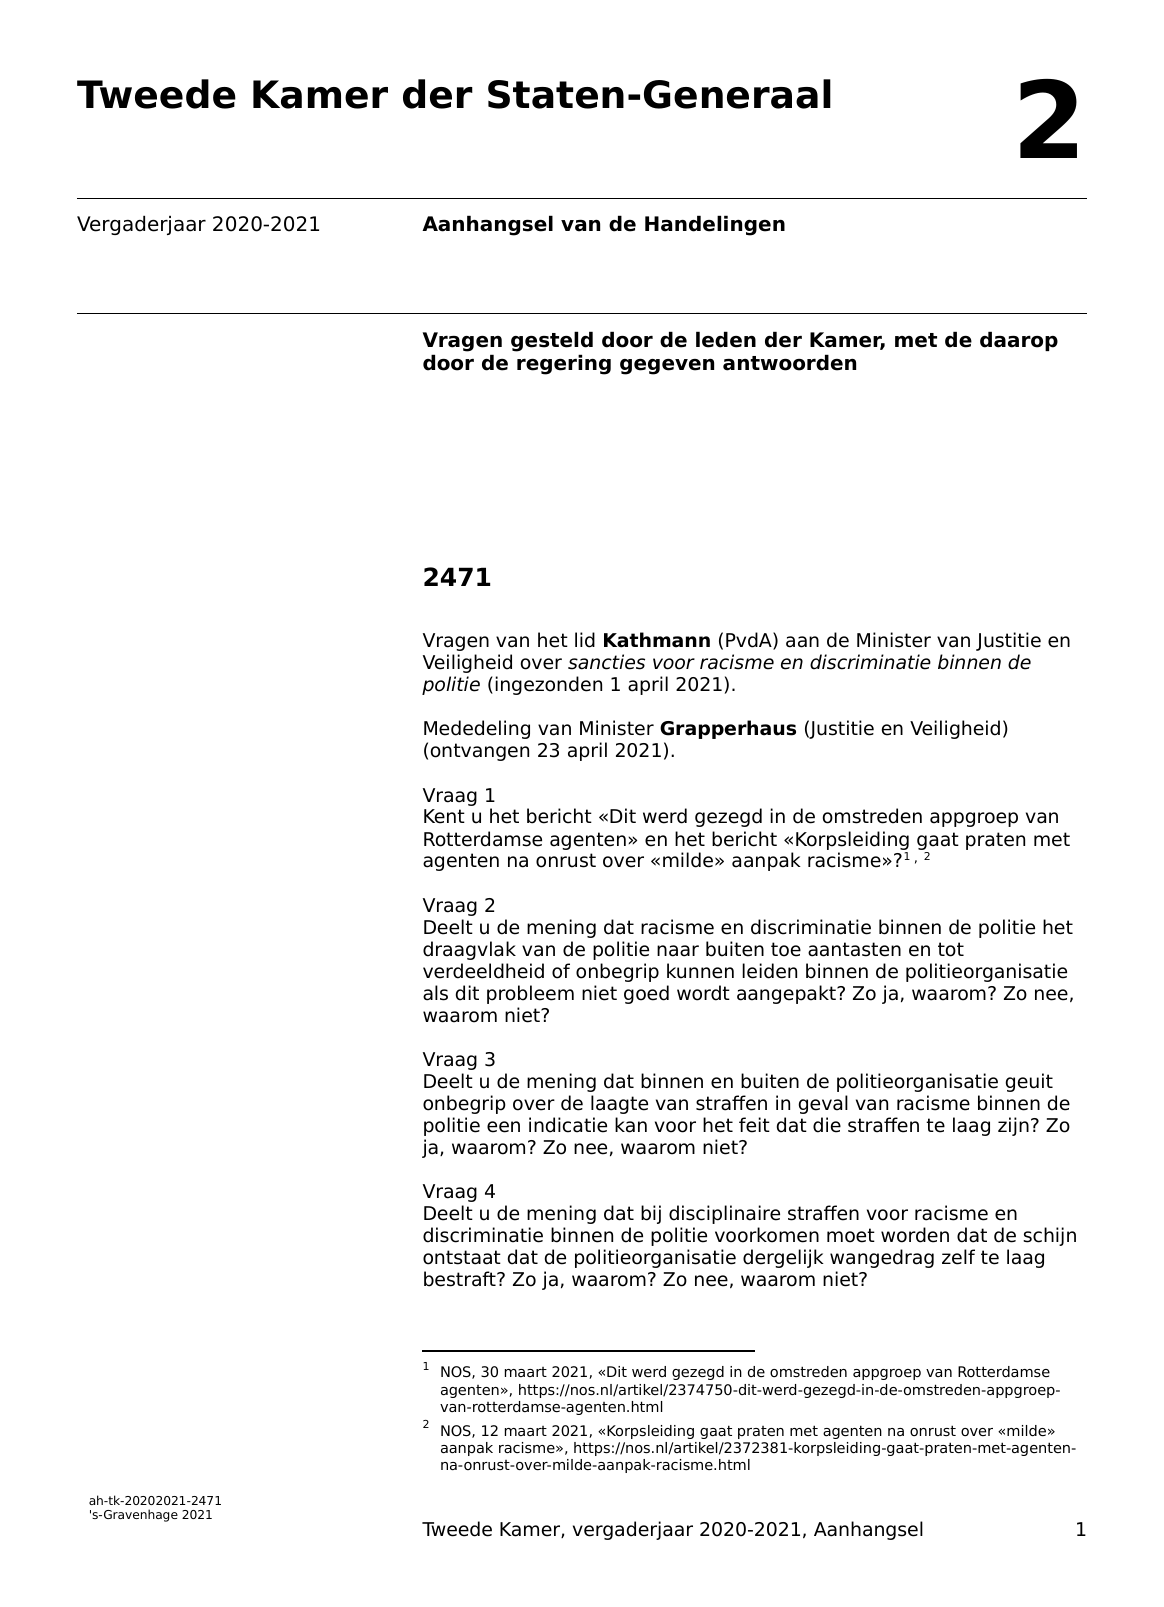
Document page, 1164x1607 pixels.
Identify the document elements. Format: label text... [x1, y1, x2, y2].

text Vragen van het lid Kathmann (PvdA) aan de Minister van Justitie en Veiligheid over sancties voor racisme en discriminatie binnen de politie (ingezonden 1 april 2021). [422, 630, 1087, 696]
text Kent u het bericht «Dit werd gezegd in de omstreden appgroep van Rotterdamse agenten» en het bericht «Korpsleiding gaat praten met agenten na onrust over «milde» aanpak racisme»?, [422, 806, 1087, 872]
table_header Tweede Kamer der Staten-Generaal [77, 59, 886, 198]
text NOS, 12 maart 2021, «Korpsleiding gaat praten met agenten na onrust over «milde» aanpak racisme», https://nos.nl/artikel/2372381-korpsleiding-gaat-praten-met-agenten-na-onrust-over-milde-aanpak-racisme.html [422, 1418, 1087, 1474]
text NOS, 30 maart 2021, «Dit werd gezegd in de omstreden appgroep van Rotterdamse agenten», https://nos.nl/artikel/2374750-dit-werd-gezegd-in-de-omstreden-appgroep-van-rotterdamse-agenten.html [422, 1360, 1087, 1416]
text Deelt u de mening dat racisme en discriminatie binnen de politie het draagvlak van de politie naar buiten toe aantasten en tot verdeeldheid of onbegrip kunnen leiden binnen de politieorganisatie als dit probleem niet goed wordt aangepakt? Zo ja, waarom? Zo nee, waarom niet? [422, 917, 1087, 1026]
table_header 2 [886, 59, 1087, 198]
text Mededeling van Minister Grapperhaus (Justitie en Veiligheid) (ontvangen 23 april 2021). [422, 718, 1087, 762]
text 's-Gravenhage 2021 [88, 1508, 323, 1522]
text 2471 [422, 563, 1087, 592]
text Vraag 2 [422, 894, 1087, 917]
text Vraag 4 [422, 1181, 1087, 1203]
text ah-tk-20202021-2471 [88, 1494, 323, 1508]
table_cell Vergaderjaar 2020-2021 [77, 199, 422, 313]
text Deelt u de mening dat bij disciplinaire straffen voor racisme en discriminatie binnen de politie voorkomen moet worden dat de schijn ontstaat dat de politieorganisatie dergelijk wangedrag zelf te laag bestraft? Zo ja, waarom? Zo nee, waarom niet? [422, 1203, 1087, 1291]
table_cell [77, 314, 422, 375]
table_cell Aanhangsel van de Handelingen [422, 199, 1087, 313]
text Vraag 3 [422, 1049, 1087, 1071]
text Vraag 1 [422, 784, 1087, 806]
text Deelt u de mening dat binnen en buiten de politieorganisatie geuit onbegrip over de laagte van straffen in geval van racisme binnen de politie een indicatie kan voor het feit dat die straffen te laag zijn? Zo ja, waarom? Zo nee, waarom niet? [422, 1071, 1087, 1158]
table_cell Vragen gesteld door de leden der Kamer, met de daarop door de regering gegeven antwoorden [422, 314, 1087, 375]
